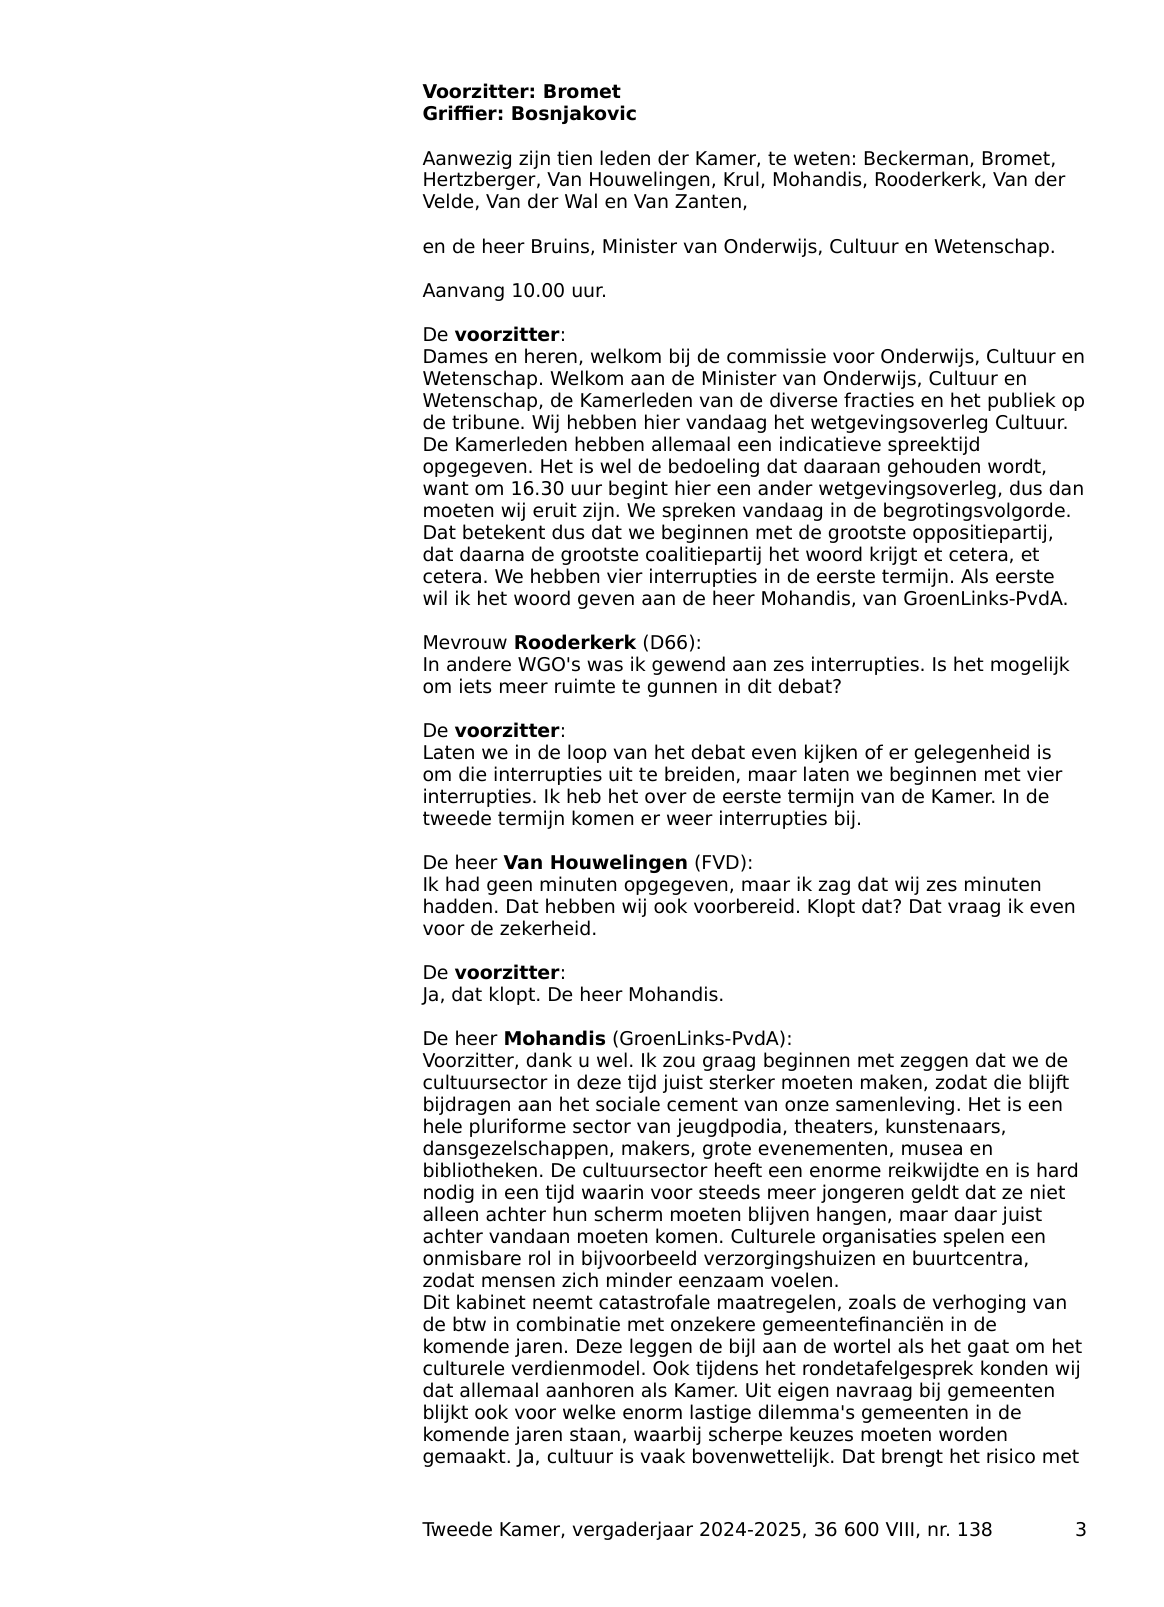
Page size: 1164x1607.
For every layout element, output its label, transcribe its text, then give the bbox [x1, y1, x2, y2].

text Aanvang 10.00 uur. [422, 280, 1087, 302]
text De voorzitter: [422, 324, 1087, 346]
text De heer Van Houwelingen (FVD): [422, 852, 1087, 874]
text Mevrouw Rooderkerk (D66): [422, 632, 1087, 654]
text Dit kabinet neemt catastrofale maatregelen, zoals de verhoging van de btw in combinatie met onzekere gemeentefinanciën in de komende jaren. Deze leggen de bijl aan de wortel als het gaat om het culturele verdienmodel. Ook tijdens het rondetafelgesprek konden wij dat allemaal aanhoren als Kamer. Uit eigen navraag bij gemeenten blijkt ook voor welke enorm lastige dilemma's gemeenten in de komende jaren staan, waarbij scherpe keuzes moeten worden gemaakt. Ja, cultuur is vaak bovenwettelijk. Dat brengt het risico met [422, 1292, 1087, 1468]
text Voorzitter, dank u wel. Ik zou graag beginnen met zeggen dat we de cultuursector in deze tijd juist sterker moeten maken, zodat die blijft bijdragen aan het sociale cement van onze samenleving. Het is een hele pluriforme sector van jeugdpodia, theaters, kunstenaars, dansgezelschappen, makers, grote evenementen, musea en bibliotheken. De cultuursector heeft een enorme reikwijdte en is hard nodig in een tijd waarin voor steeds meer jongeren geldt dat ze niet alleen achter hun scherm moeten blijven hangen, maar daar juist achter vandaan moeten komen. Culturele organisaties spelen een onmisbare rol in bijvoorbeeld verzorgingshuizen en buurtcentra, zodat mensen zich minder eenzaam voelen. [422, 1050, 1087, 1292]
text en de heer Bruins, Minister van Onderwijs, Cultuur en Wetenschap. [422, 236, 1087, 257]
text De voorzitter: [422, 720, 1087, 742]
text Laten we in de loop van het debat even kijken of er gelegenheid is om die interrupties uit te breiden, maar laten we beginnen met vier interrupties. Ik heb het over de eerste termijn van de Kamer. In de tweede termijn komen er weer interrupties bij. [422, 742, 1087, 830]
text Ja, dat klopt. De heer Mohandis. [422, 984, 1087, 1006]
text Ik had geen minuten opgegeven, maar ik zag dat wij zes minuten hadden. Dat hebben wij ook voorbereid. Klopt dat? Dat vraag ik even voor de zekerheid. [422, 874, 1087, 940]
text De heer Mohandis (GroenLinks-PvdA): [422, 1028, 1087, 1050]
text De voorzitter: [422, 962, 1087, 984]
text In andere WGO's was ik gewend aan zes interrupties. Is het mogelijk om iets meer ruimte te gunnen in dit debat? [422, 654, 1087, 698]
text Aanwezig zijn tien leden der Kamer, te weten: Beckerman, Bromet, Hertzberger, Van Houwelingen, Krul, Mohandis, Rooderkerk, Van der Velde, Van der Wal en Van Zanten, [422, 147, 1087, 213]
text Dames en heren, welkom bij de commissie voor Onderwijs, Cultuur en Wetenschap. Welkom aan de Minister van Onderwijs, Cultuur en Wetenschap, de Kamerleden van de diverse fracties en het publiek op de tribune. Wij hebben hier vandaag het wetgevingsoverleg Cultuur. De Kamerleden hebben allemaal een indicatieve spreektijd opgegeven. Het is wel de bedoeling dat daaraan gehouden wordt, want om 16.30 uur begint hier een ander wetgevingsoverleg, dus dan moeten wij eruit zijn. We spreken vandaag in de begrotingsvolgorde. Dat betekent dus dat we beginnen met de grootste oppositiepartij, dat daarna de grootste coalitiepartij het woord krijgt et cetera, et cetera. We hebben vier interrupties in de eerste termijn. Als eerste wil ik het woord geven aan de heer Mohandis, van GroenLinks-PvdA. [422, 346, 1087, 609]
text Voorzitter: Bromet [422, 81, 1087, 103]
text Griffier: Bosnjakovic [422, 103, 1087, 125]
